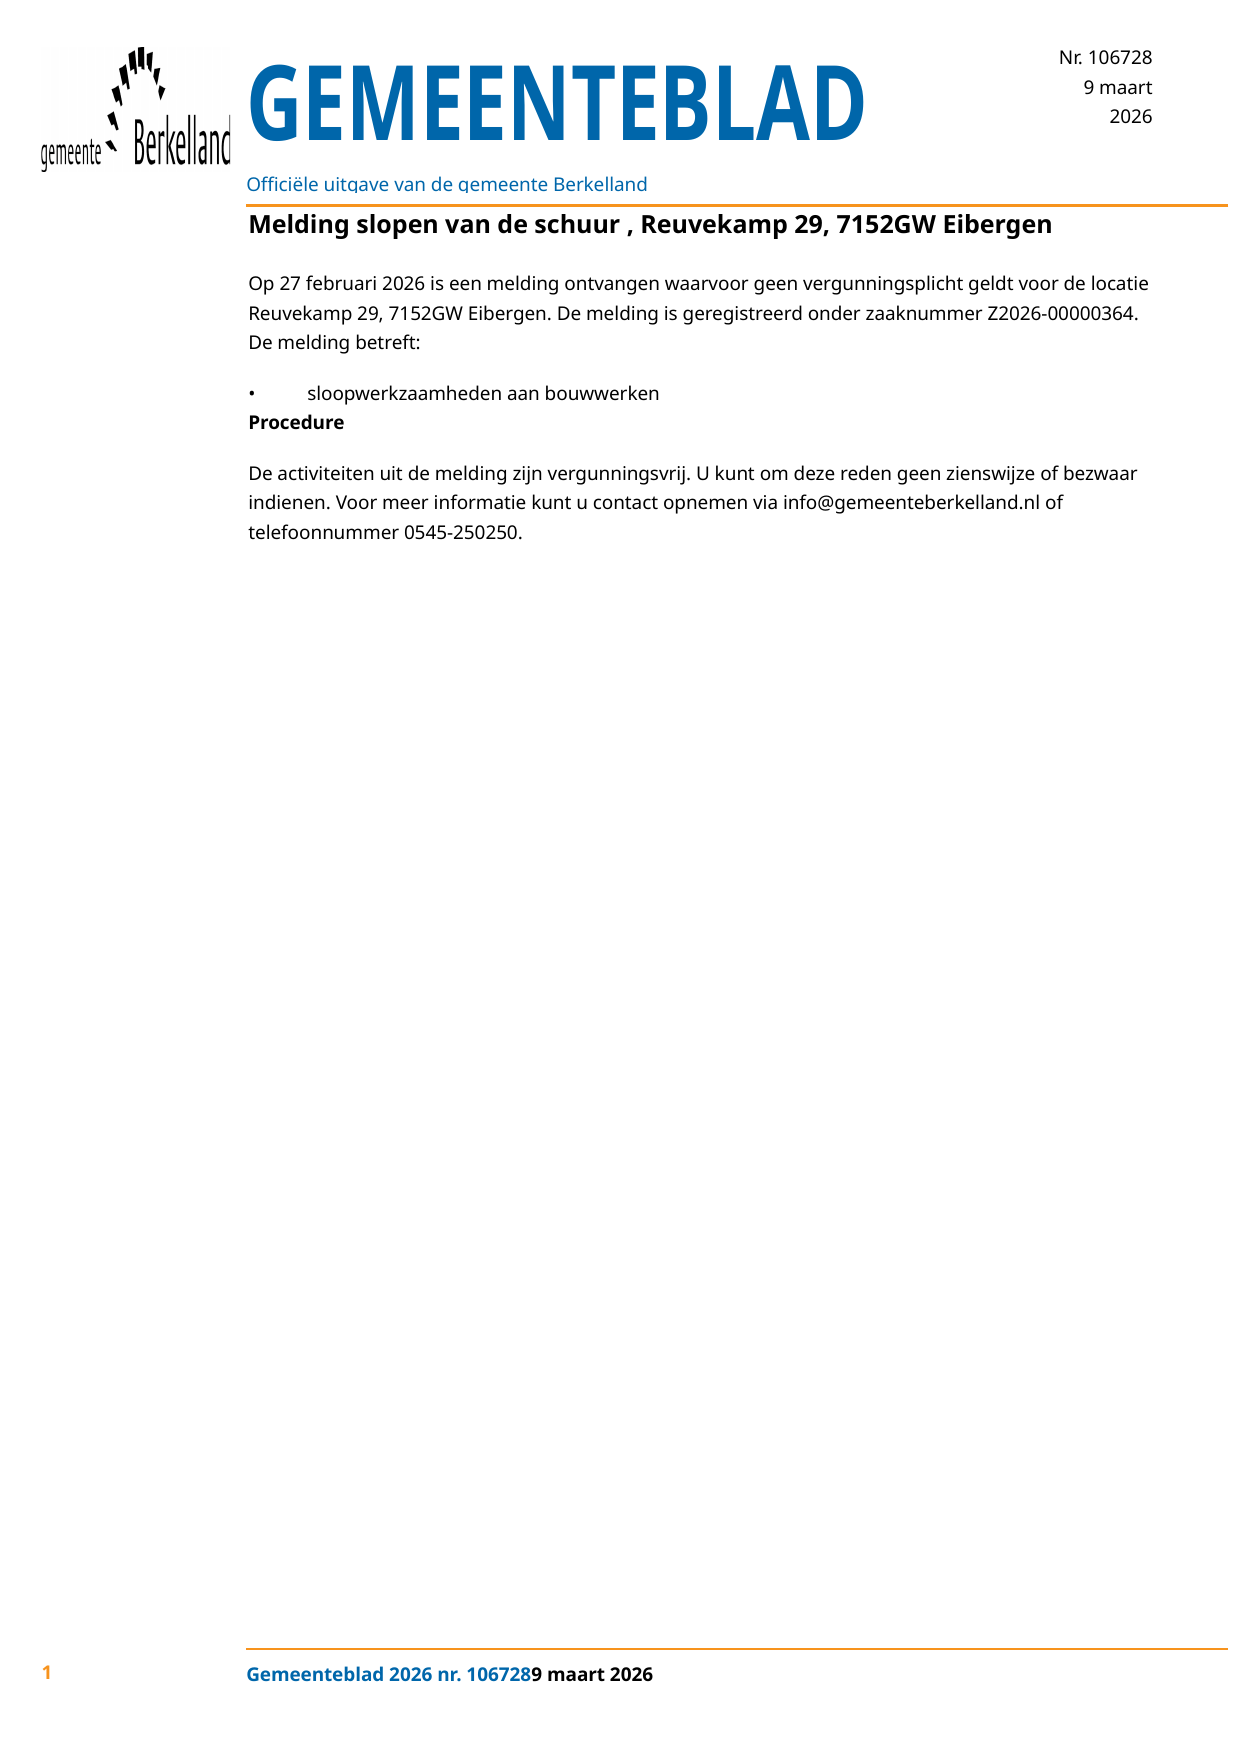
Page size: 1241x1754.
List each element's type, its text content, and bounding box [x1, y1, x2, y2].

text Op 27 februari 2026 is een melding ontvangen waarvoor geen vergunningsplicht geldt voor de locatie Reuvekamp 29, 7152GW Eibergen. De melding is geregistreerd onder zaaknummer Z2026-00000364. De melding betreft: [248, 270, 1152, 355]
text Procedure [248, 409, 1152, 435]
list sloopwerkzaamheden aan bouwwerken [248, 380, 1152, 406]
text Melding slopen van de schuur , Reuvekamp 29, 7152GW Eibergen [248, 207, 1152, 241]
picture [41, 47, 231, 172]
text De activiteiten uit de melding zijn vergunningsvrij. U kunt om deze reden geen zienswijze of bezwaar indienen. Voor meer informatie kunt u contact opnemen via info@gemeenteberkelland.nl of telefoonnummer 0545-250250. [248, 460, 1152, 545]
